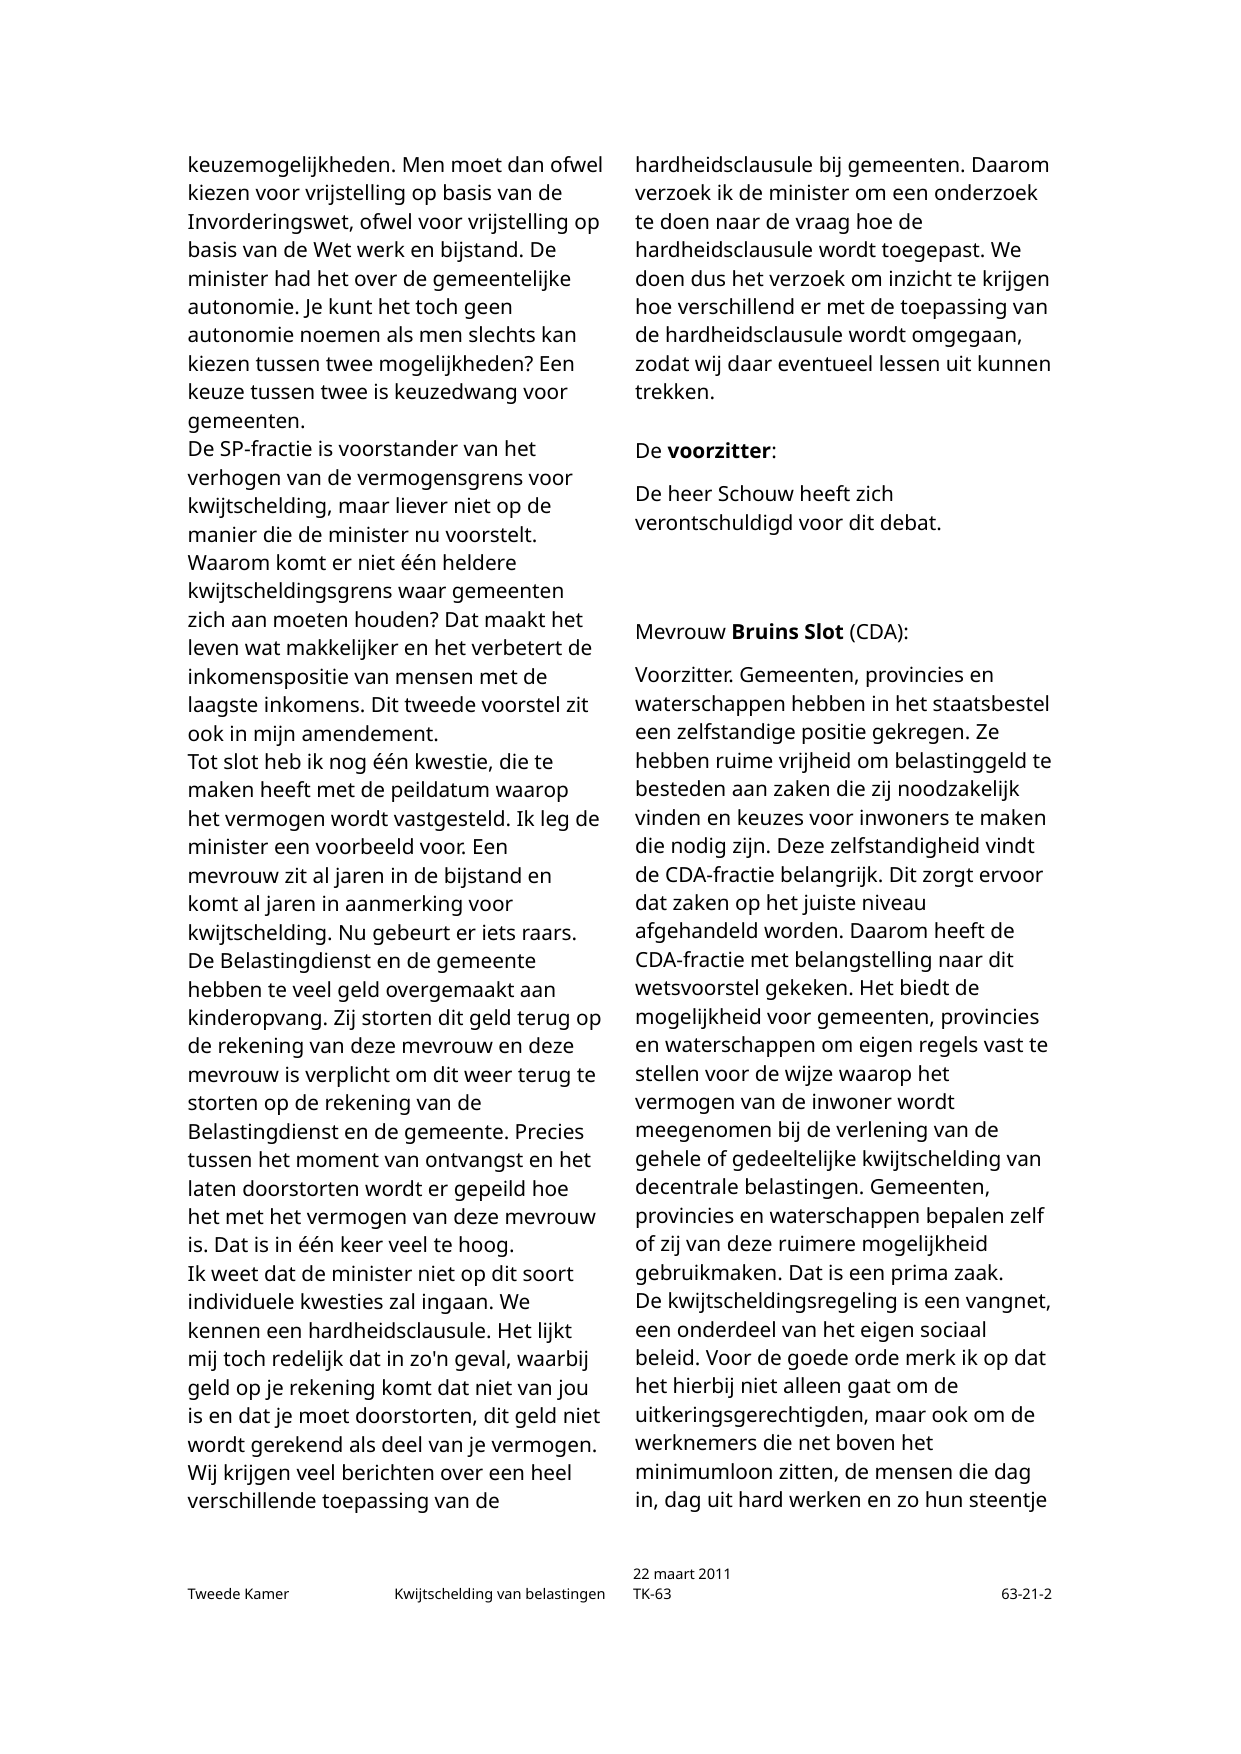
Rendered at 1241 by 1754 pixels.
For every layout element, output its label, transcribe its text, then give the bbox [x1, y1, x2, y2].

text Ik weet dat de minister niet op dit soort individuele kwesties zal ingaan. We kennen een hardheidsclausule. Het lijkt mij toch redelijk dat in zo'n geval, waarbij geld op je rekening komt dat niet van jou is en dat je moet doorstorten, dit geld niet wordt gerekend als deel van je vermogen. Wij krijgen veel berichten over een heel verschillende toepassing van de [187, 1259, 605, 1515]
text De heer Schouw heeft zich verontschuldigd voor dit debat. [635, 479, 1053, 536]
text Tot slot heb ik nog één kwestie, die te maken heeft met de peildatum waarop het vermogen wordt vastgesteld. Ik leg de minister een voorbeeld voor. Een mevrouw zit al jaren in de bijstand en komt al jaren in aanmerking voor kwijtschelding. Nu gebeurt er iets raars. De Belastingdienst en de gemeente hebben te veel geld overgemaakt aan kinderopvang. Zij storten dit geld terug op de rekening van deze mevrouw en deze mevrouw is verplicht om dit weer terug te storten op de rekening van de Belastingdienst en de gemeente. Precies tussen het moment van ontvangst en het laten doorstorten wordt er gepeild hoe het met het vermogen van deze mevrouw is. Dat is in één keer veel te hoog. [187, 747, 605, 1259]
text Mevrouw Bruins Slot (CDA): [635, 617, 1053, 646]
text keuzemogelijkheden. Men moet dan ofwel kiezen voor vrijstelling op basis van de Invorderingswet, ofwel voor vrijstelling op basis van de Wet werk en bijstand. De minister had het over de gemeentelijke autonomie. Je kunt het toch geen autonomie noemen als men slechts kan kiezen tussen twee mogelijkheden? Een keuze tussen twee is keuzedwang voor gemeenten. [187, 150, 605, 434]
text hardheidsclausule bij gemeenten. Daarom verzoek ik de minister om een onderzoek te doen naar de vraag hoe de hardheidsclausule wordt toegepast. We doen dus het verzoek om inzicht te krijgen hoe verschillend er met de toepassing van de hardheidsclausule wordt omgegaan, zodat wij daar eventueel lessen uit kunnen trekken. [635, 150, 1053, 406]
text Voorzitter. Gemeenten, provincies en waterschappen hebben in het staatsbestel een zelfstandige positie gekregen. Ze hebben ruime vrijheid om belastinggeld te besteden aan zaken die zij noodzakelijk vinden en keuzes voor inwoners te maken die nodig zijn. Deze zelfstandigheid vindt de CDA-fractie belangrijk. Dit zorgt ervoor dat zaken op het juiste niveau afgehandeld worden. Daarom heeft de CDA-fractie met belangstelling naar dit wetsvoorstel gekeken. Het biedt de mogelijkheid voor gemeenten, provincies en waterschappen om eigen regels vast te stellen voor de wijze waarop het vermogen van de inwoner wordt meegenomen bij de verlening van de gehele of gedeeltelijke kwijtschelding van decentrale belastingen. Gemeenten, provincies en waterschappen bepalen zelf of zij van deze ruimere mogelijkheid gebruikmaken. Dat is een prima zaak. [635, 661, 1053, 1286]
text De SP-fractie is voorstander van het verhogen van de vermogensgrens voor kwijtschelding, maar liever niet op de manier die de minister nu voorstelt. Waarom komt er niet één heldere kwijtscheldingsgrens waar gemeenten zich aan moeten houden? Dat maakt het leven wat makkelijker en het verbetert de inkomenspositie van mensen met de laagste inkomens. Dit tweede voorstel zit ook in mijn amendement. [187, 434, 605, 747]
text De kwijtscheldingsregeling is een vangnet, een onderdeel van het eigen sociaal beleid. Voor de goede orde merk ik op dat het hierbij niet alleen gaat om de uitkeringsgerechtigden, maar ook om de werknemers die net boven het minimumloon zitten, de mensen die dag in, dag uit hard werken en zo hun steentje [635, 1286, 1053, 1514]
text De voorzitter: [635, 436, 1053, 464]
text  [635, 566, 1053, 595]
